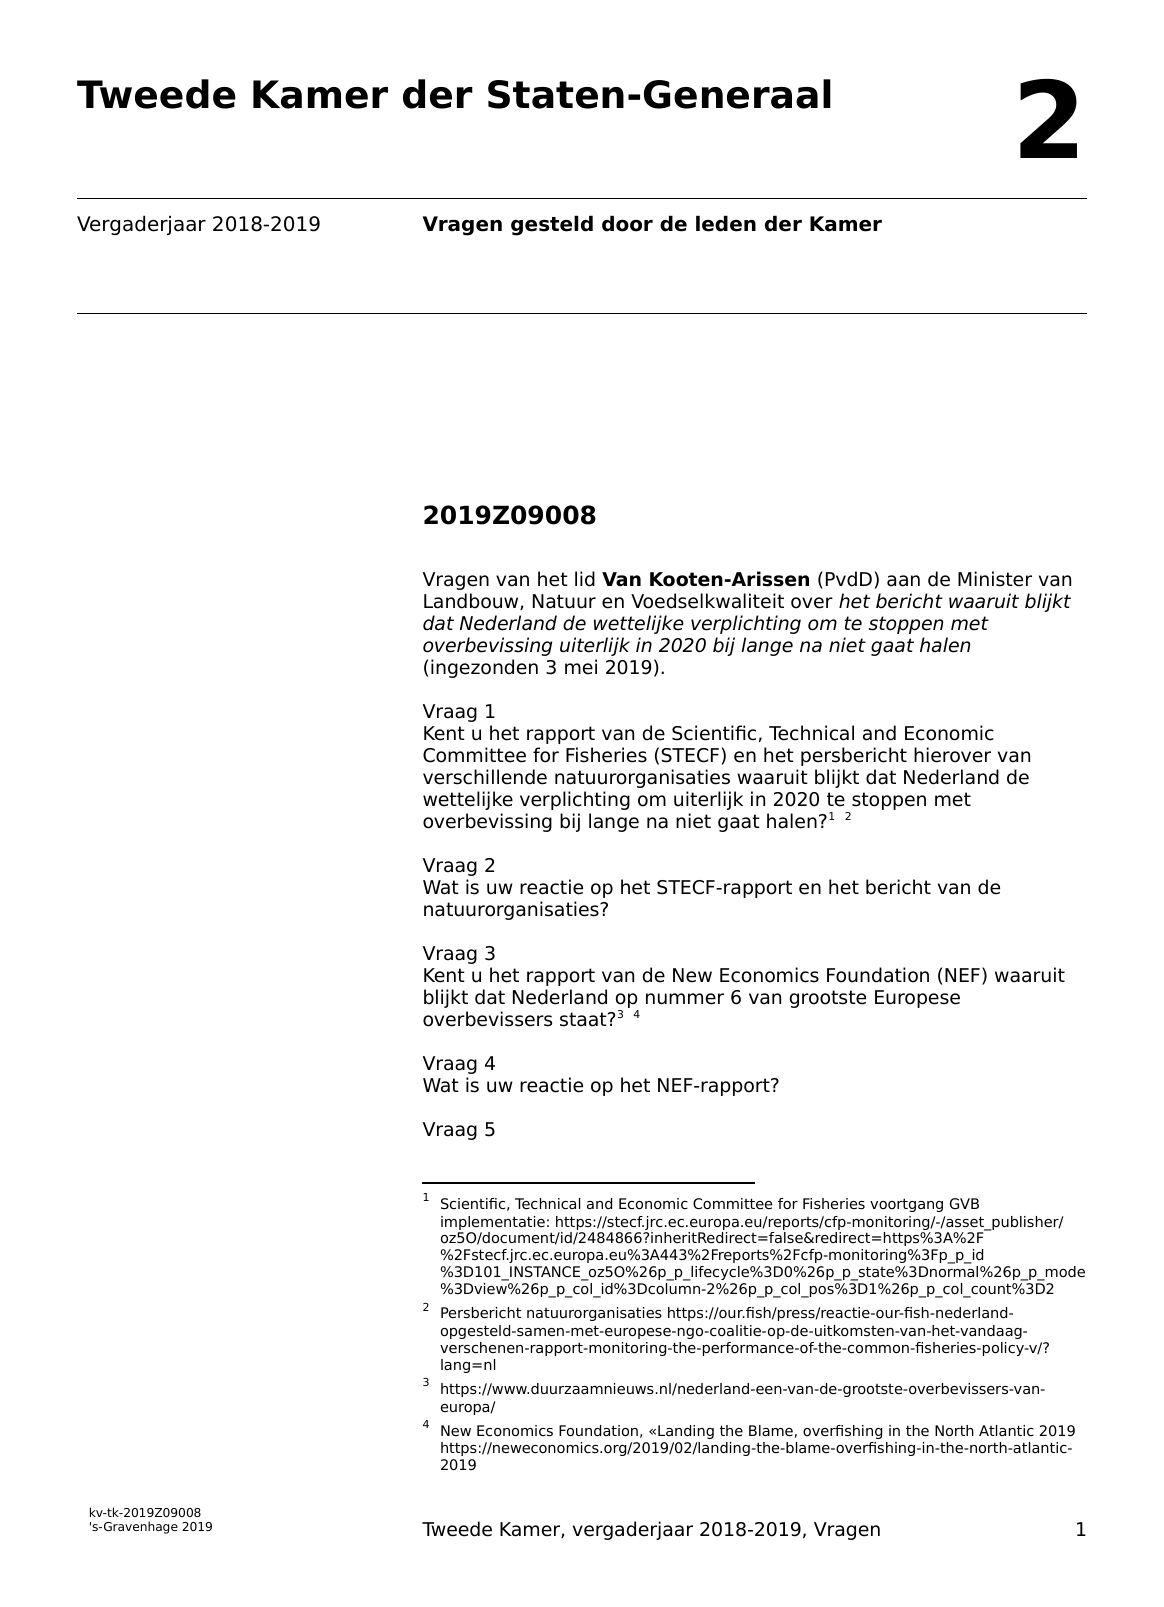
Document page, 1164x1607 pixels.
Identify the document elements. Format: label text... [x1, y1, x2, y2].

text Vraag 4 [422, 1053, 1087, 1075]
text Vraag 1 [422, 701, 1087, 723]
text Scientific, Technical and Economic Committee for Fisheries voortgang GVB implementatie: https://stecf.jrc.ec.europa.eu/reports/cfp-monitoring/-/asset_publisher/oz5O/document/id/2484866?inheritRedirect=false&redirect=https%3A%2F%2Fstecf.jrc.ec.europa.eu%3A443%2Freports%2Fcfp-monitoring%3Fp_p_id%3D101_INSTANCE_oz5O%26p_p_lifecycle%3D0%26p_p_state%3Dnormal%26p_p_mode%3Dview%26p_p_col_id%3Dcolumn-2%26p_p_col_pos%3D1%26p_p_col_count%3D2 [422, 1192, 1087, 1298]
text https://www.duurzaamnieuws.nl/nederland-een-van-de-grootste-overbevissers-van-europa/ [422, 1377, 1087, 1416]
text Kent u het rapport van de New Economics Foundation (NEF) waaruit blijkt dat Nederland op nummer 6 van grootste Europese overbevissers staat? [422, 965, 1087, 1031]
text 's-Gravenhage 2019 [88, 1520, 323, 1534]
table_cell Vragen gesteld door de leden der Kamer [422, 199, 1087, 313]
table_header 2 [886, 59, 1087, 198]
text Wat is uw reactie op het STECF-rapport en het bericht van de natuurorganisaties? [422, 877, 1087, 921]
table_cell Vergaderjaar 2018-2019 [77, 199, 422, 313]
text Vraag 5 [422, 1119, 1087, 1141]
text kv-tk-2019Z09008 [88, 1506, 323, 1520]
text Vragen van het lid Van Kooten-Arissen (PvdD) aan de Minister van Landbouw, Natuur en Voedselkwaliteit over het bericht waaruit blijkt dat Nederland de wettelijke verplichting om te stoppen met overbevissing uiterlijk in 2020 bij lange na niet gaat halen (ingezonden 3 mei 2019). [422, 569, 1087, 679]
text Vraag 3 [422, 943, 1087, 965]
text Vraag 2 [422, 855, 1087, 877]
text New Economics Foundation, «Landing the Blame, overfishing in the North Atlantic 2019 https://neweconomics.org/2019/02/landing-the-blame-overfishing-in-the-north-atlantic-2019 [422, 1418, 1087, 1474]
text Persbericht natuurorganisaties https://our.fish/press/reactie-our-fish-nederland-opgesteld-samen-met-europese-ngo-coalitie-op-de-uitkomsten-van-het-vandaag-verschenen-rapport-monitoring-the-performance-of-the-common-fisheries-policy-v/?lang=nl [422, 1301, 1087, 1374]
table_header Tweede Kamer der Staten-Generaal [77, 59, 886, 198]
text Wat is uw reactie op het NEF-rapport? [422, 1075, 1087, 1097]
text 2019Z09008 [422, 501, 1087, 531]
text Kent u het rapport van de Scientific, Technical and Economic Committee for Fisheries (STECF) en het persbericht hierover van verschillende natuurorganisaties waaruit blijkt dat Nederland de wettelijke verplichting om uiterlijk in 2020 te stoppen met overbevissing bij lange na niet gaat halen? [422, 723, 1087, 833]
